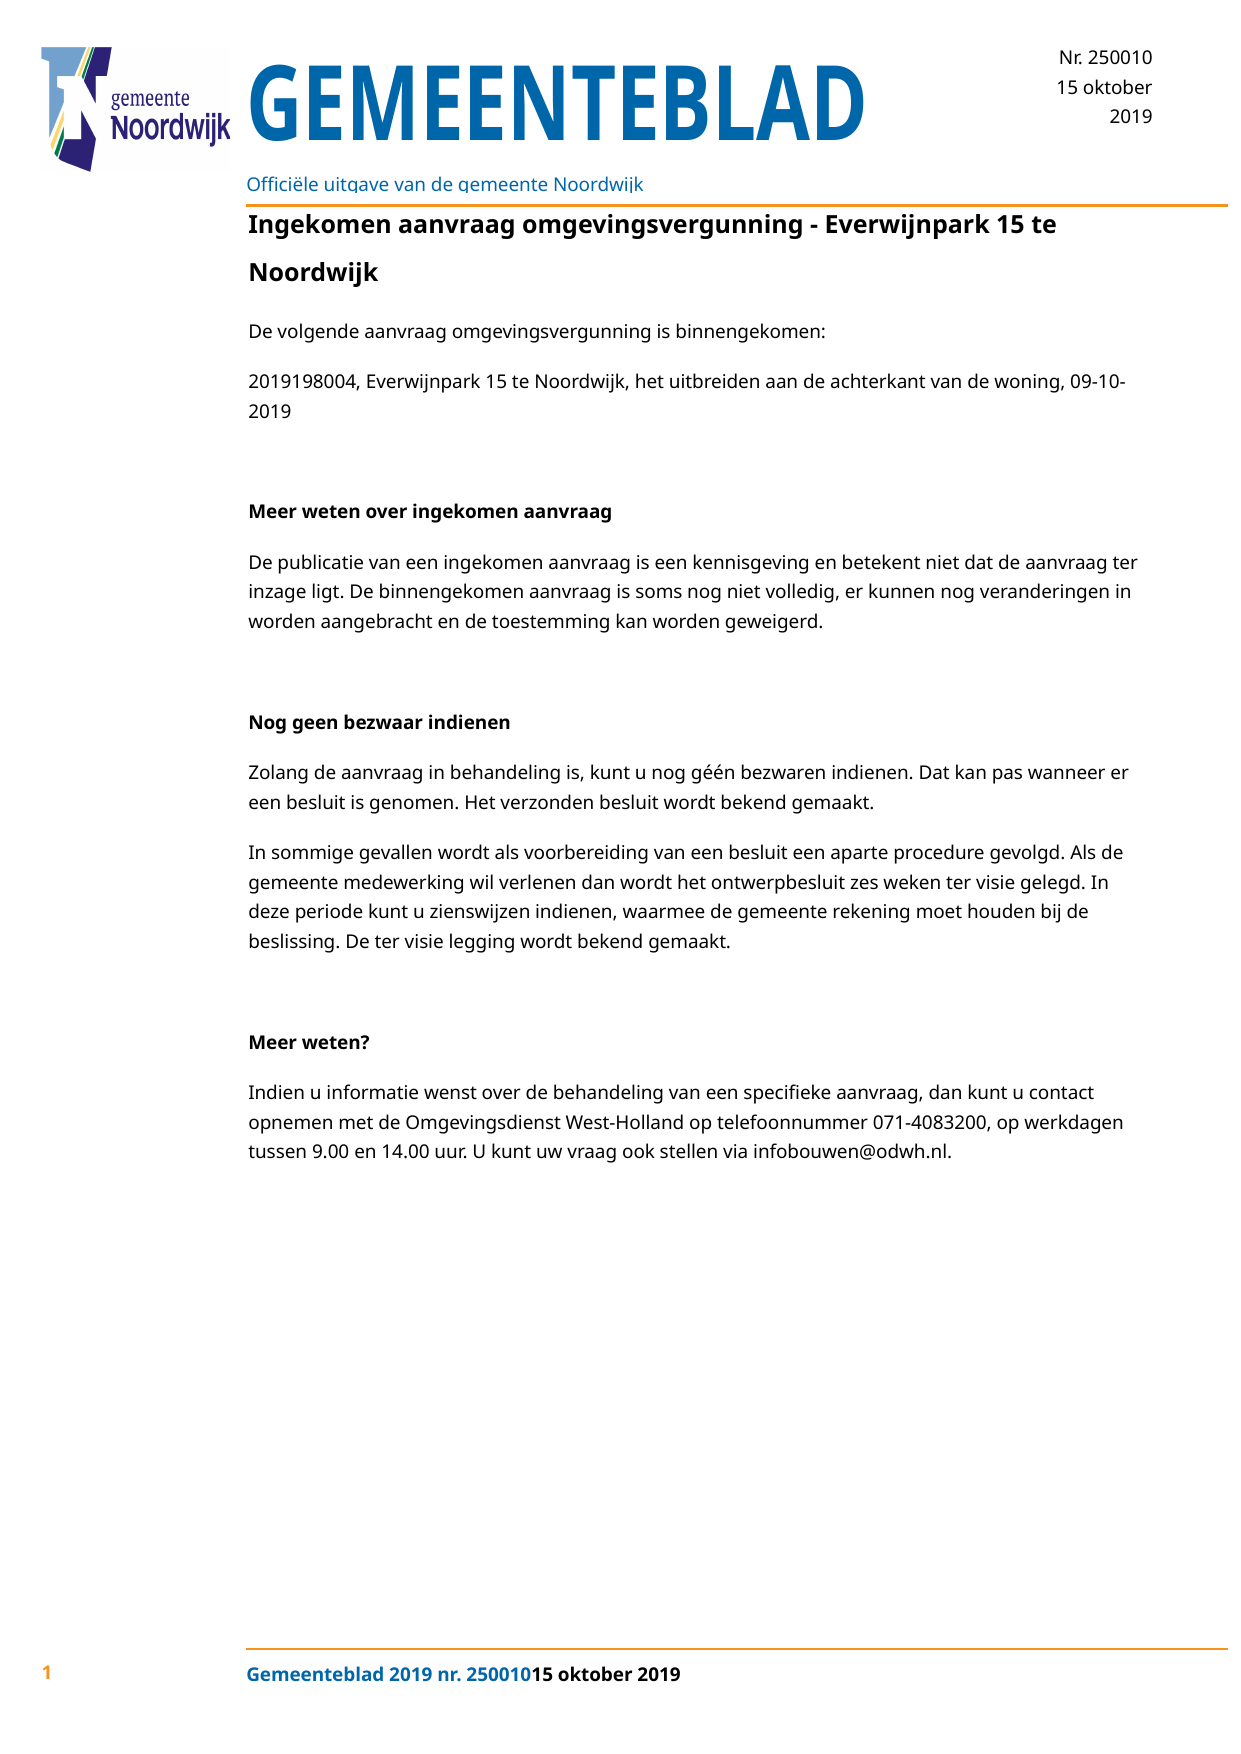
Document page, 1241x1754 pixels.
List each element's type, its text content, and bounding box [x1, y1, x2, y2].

text Meer weten over ingekomen aanvraag [248, 499, 1152, 524]
text Zolang de aanvraag in behandeling is, kunt u nog géén bezwaren indienen. Dat kan pas wanneer er een besluit is genomen. Het verzonden besluit wordt bekend gemaakt. [248, 759, 1152, 815]
text Nog geen bezwaar indienen [248, 709, 1152, 735]
text 2019198004, Everwijnpark 15 te Noordwijk, het uitbreiden aan de achterkant van de woning, 09-10-2019 [248, 368, 1152, 424]
text De publicatie van een ingekomen aanvraag is een kennisgeving en betekent niet dat de aanvraag ter inzage ligt. De binnengekomen aanvraag is soms nog niet volledig, er kunnen nog veranderingen in worden aangebracht en de toestemming kan worden geweigerd. [248, 549, 1152, 634]
text In sommige gevallen wordt als voorbereiding van een besluit een aparte procedure gevolgd. Als de gemeente medewerking wil verlenen dan wordt het ontwerpbesluit zes weken ter visie gelegd. In deze periode kunt u zienswijzen indienen, waarmee de gemeente rekening moet houden bij de beslissing. De ter visie legging wordt bekend gemaakt. [248, 839, 1152, 954]
text Meer weten? [248, 1029, 1152, 1055]
text De volgende aanvraag omgevingsvergunning is binnengekomen: [248, 318, 1152, 344]
text Ingekomen aanvraag omgevingsvergunning - Everwijnpark 15 te Noordwijk [248, 207, 1152, 288]
picture [41, 47, 231, 172]
text Indien u informatie wenst over de behandeling van een specifieke aanvraag, dan kunt u contact opnemen met de Omgevingsdienst West-Holland op telefoonnummer 071-4083200, op werkdagen tussen 9.00 en 14.00 uur. U kunt uw vraag ook stellen via infobouwen@odwh.nl. [248, 1079, 1152, 1164]
